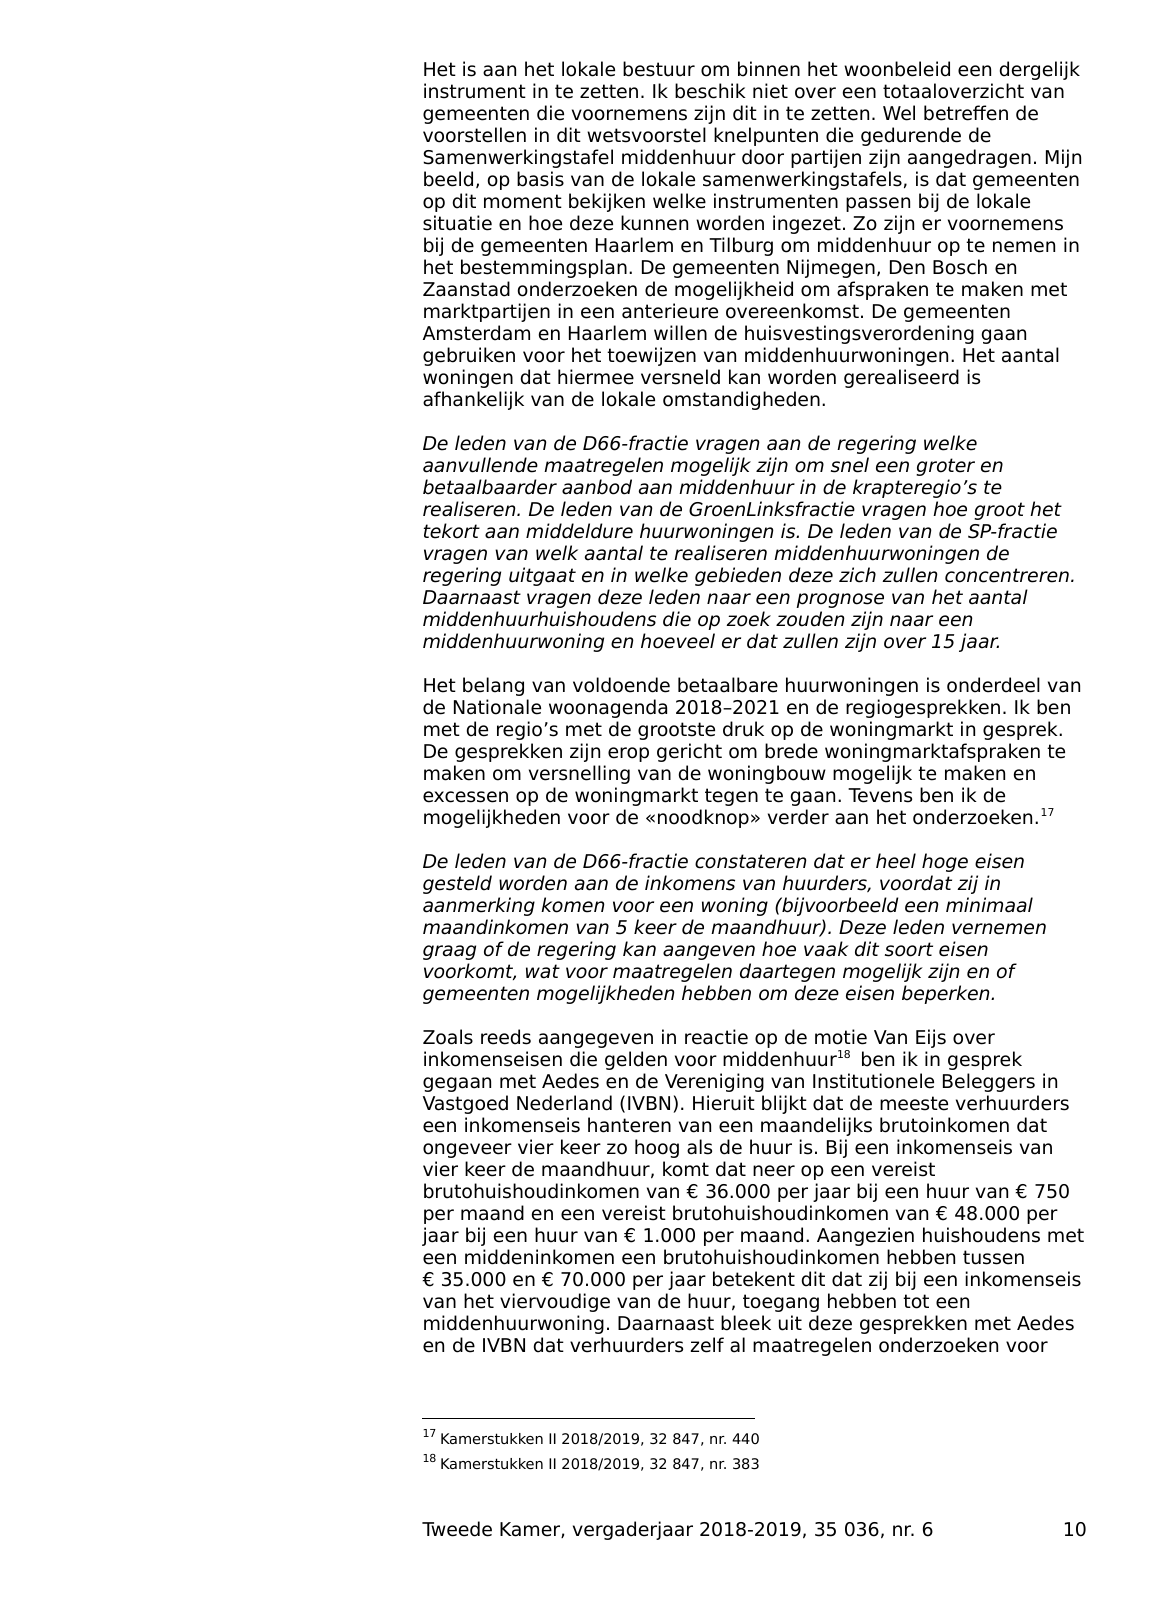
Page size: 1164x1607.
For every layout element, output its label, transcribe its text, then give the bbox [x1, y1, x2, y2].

text De leden van de D66-fractie constateren dat er heel hoge eisen gesteld worden aan de inkomens van huurders, voordat zij in aanmerking komen voor een woning (bijvoorbeeld een minimaal maandinkomen van 5 keer de maandhuur). Deze leden vernemen graag of de regering kan aangeven hoe vaak dit soort eisen voorkomt, wat voor maatregelen daartegen mogelijk zijn en of gemeenten mogelijkheden hebben om deze eisen beperken. [422, 851, 1087, 1005]
text Het is aan het lokale bestuur om binnen het woonbeleid een dergelijk instrument in te zetten. Ik beschik niet over een totaaloverzicht van gemeenten die voornemens zijn dit in te zetten. Wel betreffen de voorstellen in dit wetsvoorstel knelpunten die gedurende de Samenwerkingstafel middenhuur door partijen zijn aangedragen. Mijn beeld, op basis van de lokale samenwerkingstafels, is dat gemeenten op dit moment bekijken welke instrumenten passen bij de lokale situatie en hoe deze kunnen worden ingezet. Zo zijn er voornemens bij de gemeenten Haarlem en Tilburg om middenhuur op te nemen in het bestemmingsplan. De gemeenten Nijmegen, Den Bosch en Zaanstad onderzoeken de mogelijkheid om afspraken te maken met marktpartijen in een anterieure overeenkomst. De gemeenten Amsterdam en Haarlem willen de huisvestingsverordening gaan gebruiken voor het toewijzen van middenhuurwoningen. Het aantal woningen dat hiermee versneld kan worden gerealiseerd is afhankelijk van de lokale omstandigheden. [422, 59, 1087, 411]
text Zoals reeds aangegeven in reactie op de motie Van Eijs over inkomenseisen die gelden voor middenhuur ben ik in gesprek gegaan met Aedes en de Vereniging van Institutionele Beleggers in Vastgoed Nederland (IVBN). Hieruit blijkt dat de meeste verhuurders een inkomenseis hanteren van een maandelijks brutoinkomen dat ongeveer vier keer zo hoog als de huur is. Bij een inkomenseis van vier keer de maandhuur, komt dat neer op een vereist brutohuishoudinkomen van € 36.000 per jaar bij een huur van € 750 per maand en een vereist brutohuishoudinkomen van € 48.000 per jaar bij een huur van € 1.000 per maand. Aangezien huishoudens met een middeninkomen een brutohuishoudinkomen hebben tussen € 35.000 en € 70.000 per jaar betekent dit dat zij bij een inkomenseis van het viervoudige van de huur, toegang hebben tot een middenhuurwoning. Daarnaast bleek uit deze gesprekken met Aedes en de IVBN dat verhuurders zelf al maatregelen onderzoeken voor [422, 1027, 1087, 1357]
text De leden van de D66-fractie vragen aan de regering welke aanvullende maatregelen mogelijk zijn om snel een groter en betaalbaarder aanbod aan middenhuur in de krapteregio’s te realiseren. De leden van de GroenLinksfractie vragen hoe groot het tekort aan middeldure huurwoningen is. De leden van de SP-fractie vragen van welk aantal te realiseren middenhuurwoningen de regering uitgaat en in welke gebieden deze zich zullen concentreren. Daarnaast vragen deze leden naar een prognose van het aantal middenhuurhuishoudens die op zoek zouden zijn naar een middenhuurwoning en hoeveel er dat zullen zijn over 15 jaar. [422, 433, 1087, 653]
text Kamerstukken II 2018/2019, 32 847, nr. 440 [422, 1427, 1087, 1449]
text Het belang van voldoende betaalbare huurwoningen is onderdeel van de Nationale woonagenda 2018–2021 en de regiogesprekken. Ik ben met de regio’s met de grootste druk op de woningmarkt in gesprek. De gesprekken zijn erop gericht om brede woningmarktafspraken te maken om versnelling van de woningbouw mogelijk te maken en excessen op de woningmarkt tegen te gaan. Tevens ben ik de mogelijkheden voor de «noodknop» verder aan het onderzoeken. [422, 675, 1087, 829]
text Kamerstukken II 2018/2019, 32 847, nr. 383 [422, 1452, 1087, 1474]
